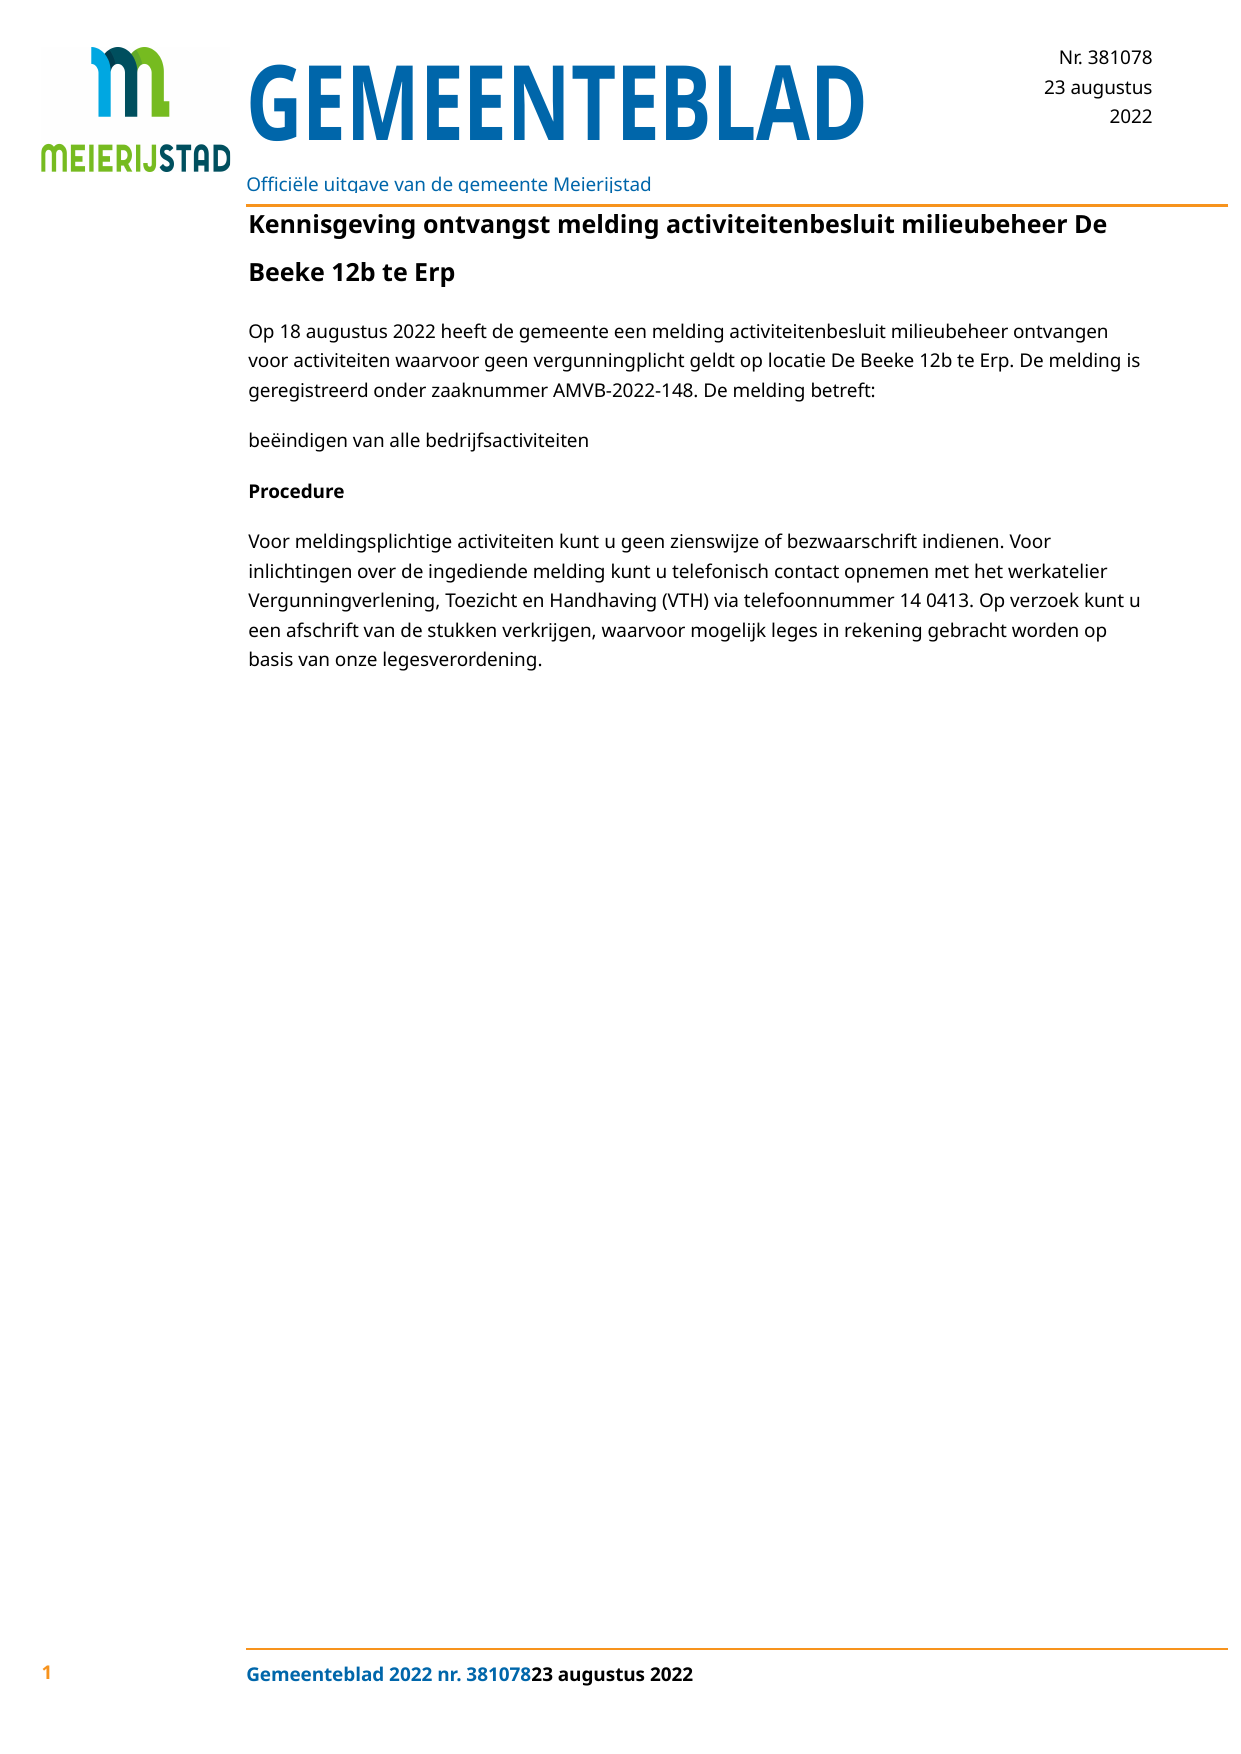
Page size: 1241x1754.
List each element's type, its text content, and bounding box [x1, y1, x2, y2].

picture [41, 47, 231, 172]
text Op 18 augustus 2022 heeft de gemeente een melding activiteitenbesluit milieubeheer ontvangen voor activiteiten waarvoor geen vergunningplicht geldt op locatie De Beeke 12b te Erp. De melding is geregistreerd onder zaaknummer AMVB-2022-148. De melding betreft: [248, 318, 1152, 403]
text beëindigen van alle bedrijfsactiviteiten [248, 427, 1152, 453]
text Voor meldingsplichtige activiteiten kunt u geen zienswijze of bezwaarschrift indienen. Voor inlichtingen over de ingediende melding kunt u telefonisch contact opnemen met het werkatelier Vergunningverlening, Toezicht en Handhaving (VTH) via telefoonnummer 14 0413. Op verzoek kunt u een afschrift van de stukken verkrijgen, waarvoor mogelijk leges in rekening gebracht worden op basis van onze legesverordening. [248, 528, 1152, 672]
text Kennisgeving ontvangst melding activiteitenbesluit milieubeheer De Beeke 12b te Erp [248, 207, 1152, 288]
text Procedure [248, 478, 1152, 504]
